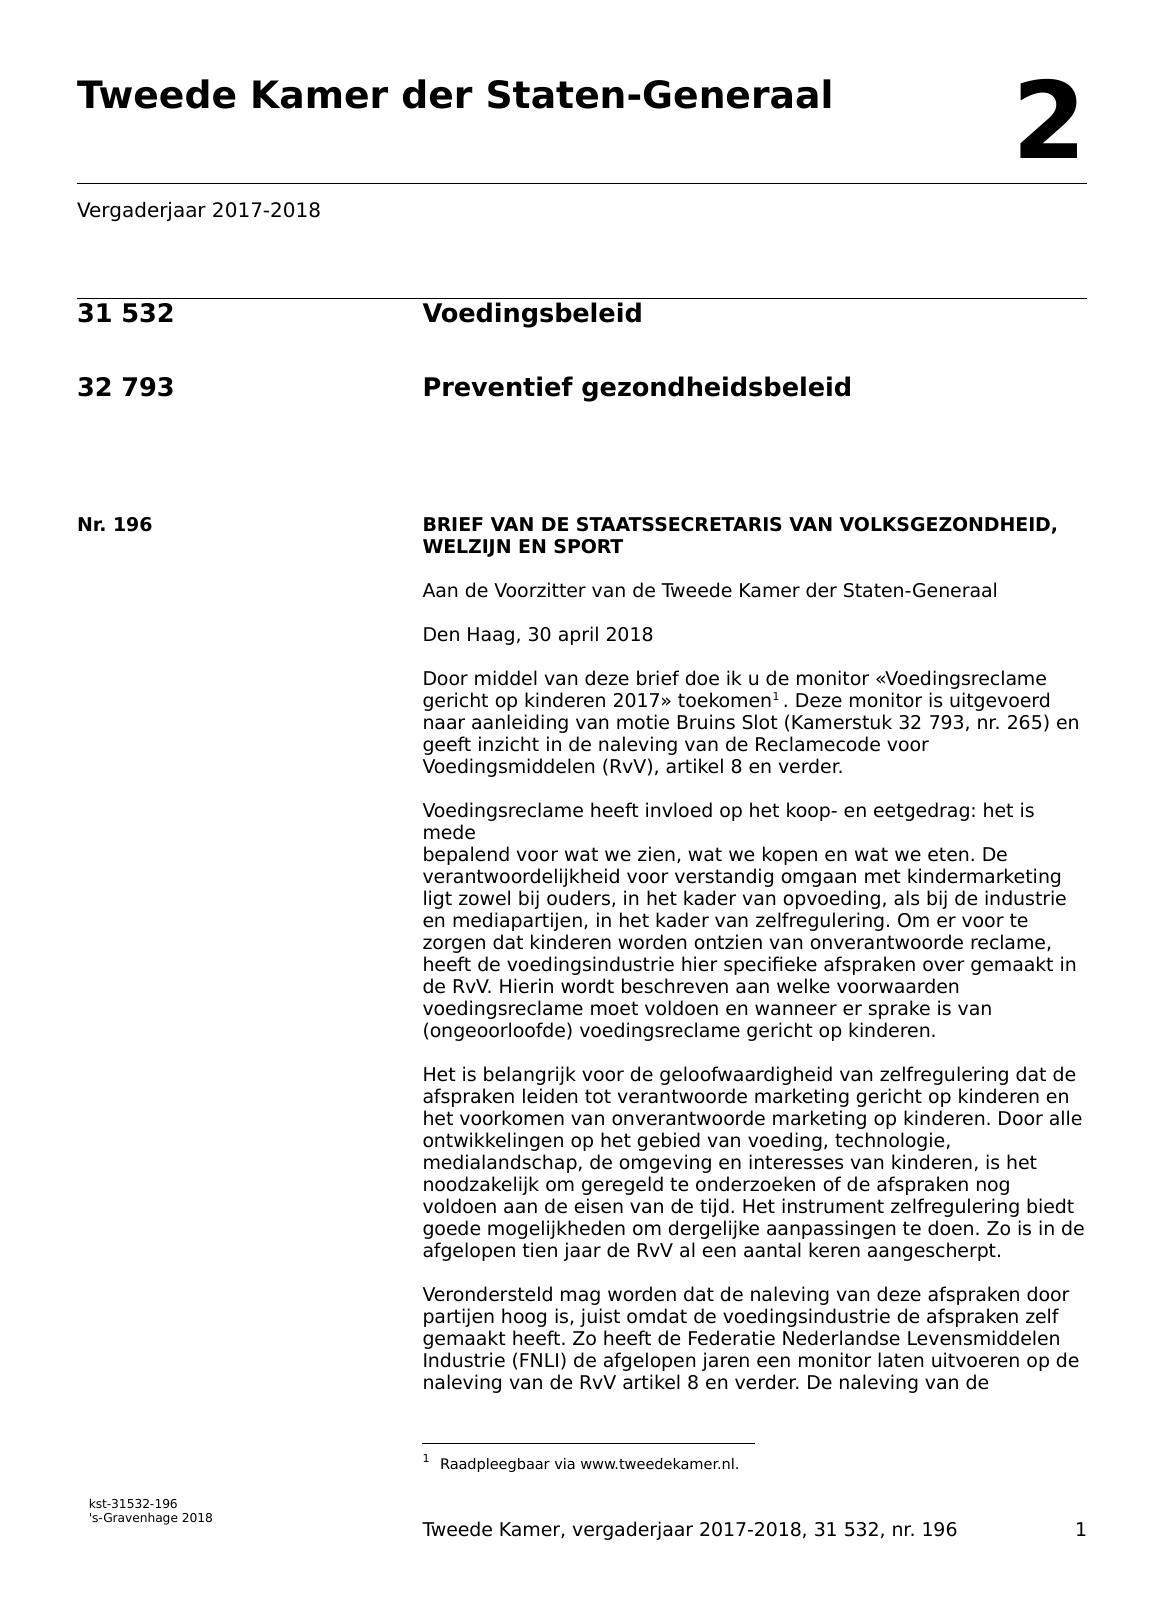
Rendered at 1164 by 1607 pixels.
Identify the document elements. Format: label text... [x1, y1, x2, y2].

table_cell Vergaderjaar 2017-2018 [77, 184, 1087, 298]
subtitle Nr. 196 BRIEF VAN DE STAATSSECRETARIS VAN VOLKSGEZONDHEID, WELZIJN EN SPORT [77, 514, 1087, 558]
text bepalend voor wat we zien, wat we kopen en wat we eten. De verantwoordelijkheid voor verstandig omgaan met kindermarketing ligt zowel bij ouders, in het kader van opvoeding, als bij de industrie en mediapartijen, in het kader van zelfregulering. Om er voor te zorgen dat kinderen worden ontzien van onverantwoorde reclame, heeft de voedingsindustrie hier specifieke afspraken over gemaakt in de RvV. Hierin wordt beschreven aan welke voorwaarden voedingsreclame moet voldoen en wanneer er sprake is van (ongeoorloofde) voedingsreclame gericht op kinderen. [422, 844, 1087, 1042]
text Den Haag, 30 april 2018 [422, 624, 1087, 646]
subtitle 31 532 Voedingsbeleid [77, 299, 1087, 329]
text Aan de Voorzitter van de Tweede Kamer der Staten-Generaal [422, 580, 1087, 602]
subtitle 32 793 Preventief gezondheidsbeleid [77, 373, 1087, 403]
text Het is belangrijk voor de geloofwaardigheid van zelfregulering dat de afspraken leiden tot verantwoorde marketing gericht op kinderen en het voorkomen van onverantwoorde marketing op kinderen. Door alle ontwikkelingen op het gebied van voeding, technologie, medialandschap, de omgeving en interesses van kinderen, is het noodzakelijk om geregeld te onderzoeken of de afspraken nog voldoen aan de eisen van de tijd. Het instrument zelfregulering biedt goede mogelijkheden om dergelijke aanpassingen te doen. Zo is in de afgelopen tien jaar de RvV al een aantal keren aangescherpt. [422, 1064, 1087, 1262]
text Door middel van deze brief doe ik u de monitor «Voedingsreclame gericht op kinderen 2017» toekomen. Deze monitor is uitgevoerd naar aanleiding van motie Bruins Slot (Kamerstuk 32 793, nr. 265) en geeft inzicht in de naleving van de Reclamecode voor Voedingsmiddelen (RvV), artikel 8 en verder. [422, 668, 1087, 778]
table_header 2 [886, 59, 1087, 183]
text Raadpleegbaar via www.tweedekamer.nl. [422, 1452, 1087, 1474]
table_header Tweede Kamer der Staten-Generaal [77, 59, 886, 183]
text kst-31532-196 [88, 1497, 323, 1511]
text Verondersteld mag worden dat de naleving van deze afspraken door partijen hoog is, juist omdat de voedingsindustrie de afspraken zelf gemaakt heeft. Zo heeft de Federatie Nederlandse Levensmiddelen Industrie (FNLI) de afgelopen jaren een monitor laten uitvoeren op de naleving van de RvV artikel 8 en verder. De naleving van de [422, 1284, 1087, 1394]
text Voedingsreclame heeft invloed op het koop- en eetgedrag: het is mede [422, 800, 1087, 844]
text 's-Gravenhage 2018 [88, 1511, 323, 1525]
